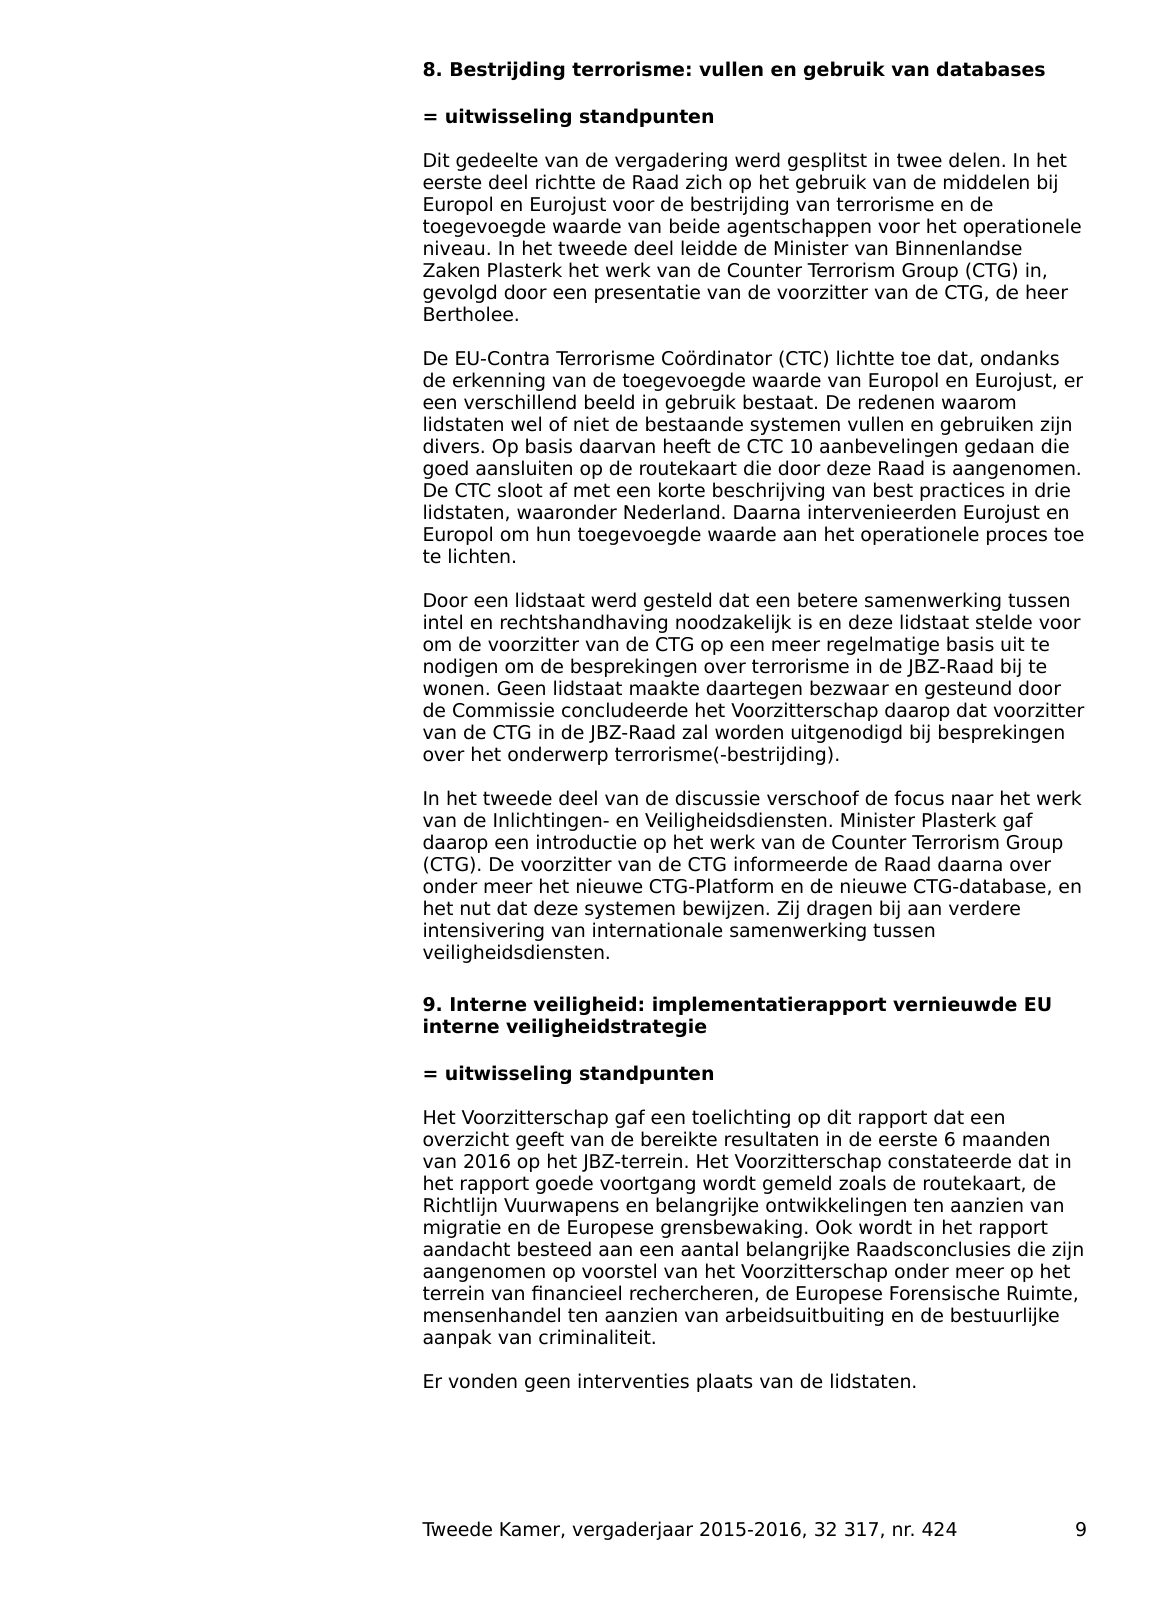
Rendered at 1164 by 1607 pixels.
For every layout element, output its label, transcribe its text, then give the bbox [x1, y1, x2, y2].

text Het Voorzitterschap gaf een toelichting op dit rapport dat een overzicht geeft van de bereikte resultaten in de eerste 6 maanden van 2016 op het JBZ-terrein. Het Voorzitterschap constateerde dat in het rapport goede voortgang wordt gemeld zoals de routekaart, de Richtlijn Vuurwapens en belangrijke ontwikkelingen ten aanzien van migratie en de Europese grensbewaking. Ook wordt in het rapport aandacht besteed aan een aantal belangrijke Raadsconclusies die zijn aangenomen op voorstel van het Voorzitterschap onder meer op het terrein van financieel rechercheren, de Europese Forensische Ruimte, mensenhandel ten aanzien van arbeidsuitbuiting en de bestuurlijke aanpak van criminaliteit. [422, 1107, 1087, 1349]
text De EU-Contra Terrorisme Coördinator (CTC) lichtte toe dat, ondanks de erkenning van de toegevoegde waarde van Europol en Eurojust, er een verschillend beeld in gebruik bestaat. De redenen waarom lidstaten wel of niet de bestaande systemen vullen en gebruiken zijn divers. Op basis daarvan heeft de CTC 10 aanbevelingen gedaan die goed aansluiten op de routekaart die door deze Raad is aangenomen. De CTC sloot af met een korte beschrijving van best practices in drie lidstaten, waaronder Nederland. Daarna intervenieerden Eurojust en Europol om hun toegevoegde waarde aan het operationele proces toe te lichten. [422, 348, 1087, 568]
subtitle 9. Interne veiligheid: implementatierapport vernieuwde EU interne veiligheidstrategie [422, 994, 1087, 1038]
text = uitwisseling standpunten [422, 1063, 1087, 1085]
text Er vonden geen interventies plaats van de lidstaten. [422, 1371, 1087, 1393]
text Dit gedeelte van de vergadering werd gesplitst in twee delen. In het eerste deel richtte de Raad zich op het gebruik van de middelen bij Europol en Eurojust voor de bestrijding van terrorisme en de toegevoegde waarde van beide agentschappen voor het operationele niveau. In het tweede deel leidde de Minister van Binnenlandse Zaken Plasterk het werk van de Counter Terrorism Group (CTG) in, gevolgd door een presentatie van de voorzitter van de CTG, de heer Bertholee. [422, 150, 1087, 326]
text Door een lidstaat werd gesteld dat een betere samenwerking tussen intel en rechtshandhaving noodzakelijk is en deze lidstaat stelde voor om de voorzitter van de CTG op een meer regelmatige basis uit te nodigen om de besprekingen over terrorisme in de JBZ-Raad bij te wonen. Geen lidstaat maakte daartegen bezwaar en gesteund door de Commissie concludeerde het Voorzitterschap daarop dat voorzitter van de CTG in de JBZ-Raad zal worden uitgenodigd bij besprekingen over het onderwerp terrorisme(-bestrijding). [422, 590, 1087, 766]
subtitle 8. Bestrijding terrorisme: vullen en gebruik van databases [422, 59, 1087, 81]
text In het tweede deel van de discussie verschoof de focus naar het werk van de Inlichtingen- en Veiligheidsdiensten. Minister Plasterk gaf daarop een introductie op het werk van de Counter Terrorism Group (CTG). De voorzitter van de CTG informeerde de Raad daarna over onder meer het nieuwe CTG-Platform en de nieuwe CTG-database, en het nut dat deze systemen bewijzen. Zij dragen bij aan verdere intensivering van internationale samenwerking tussen veiligheidsdiensten. [422, 788, 1087, 964]
text = uitwisseling standpunten [422, 106, 1087, 128]
